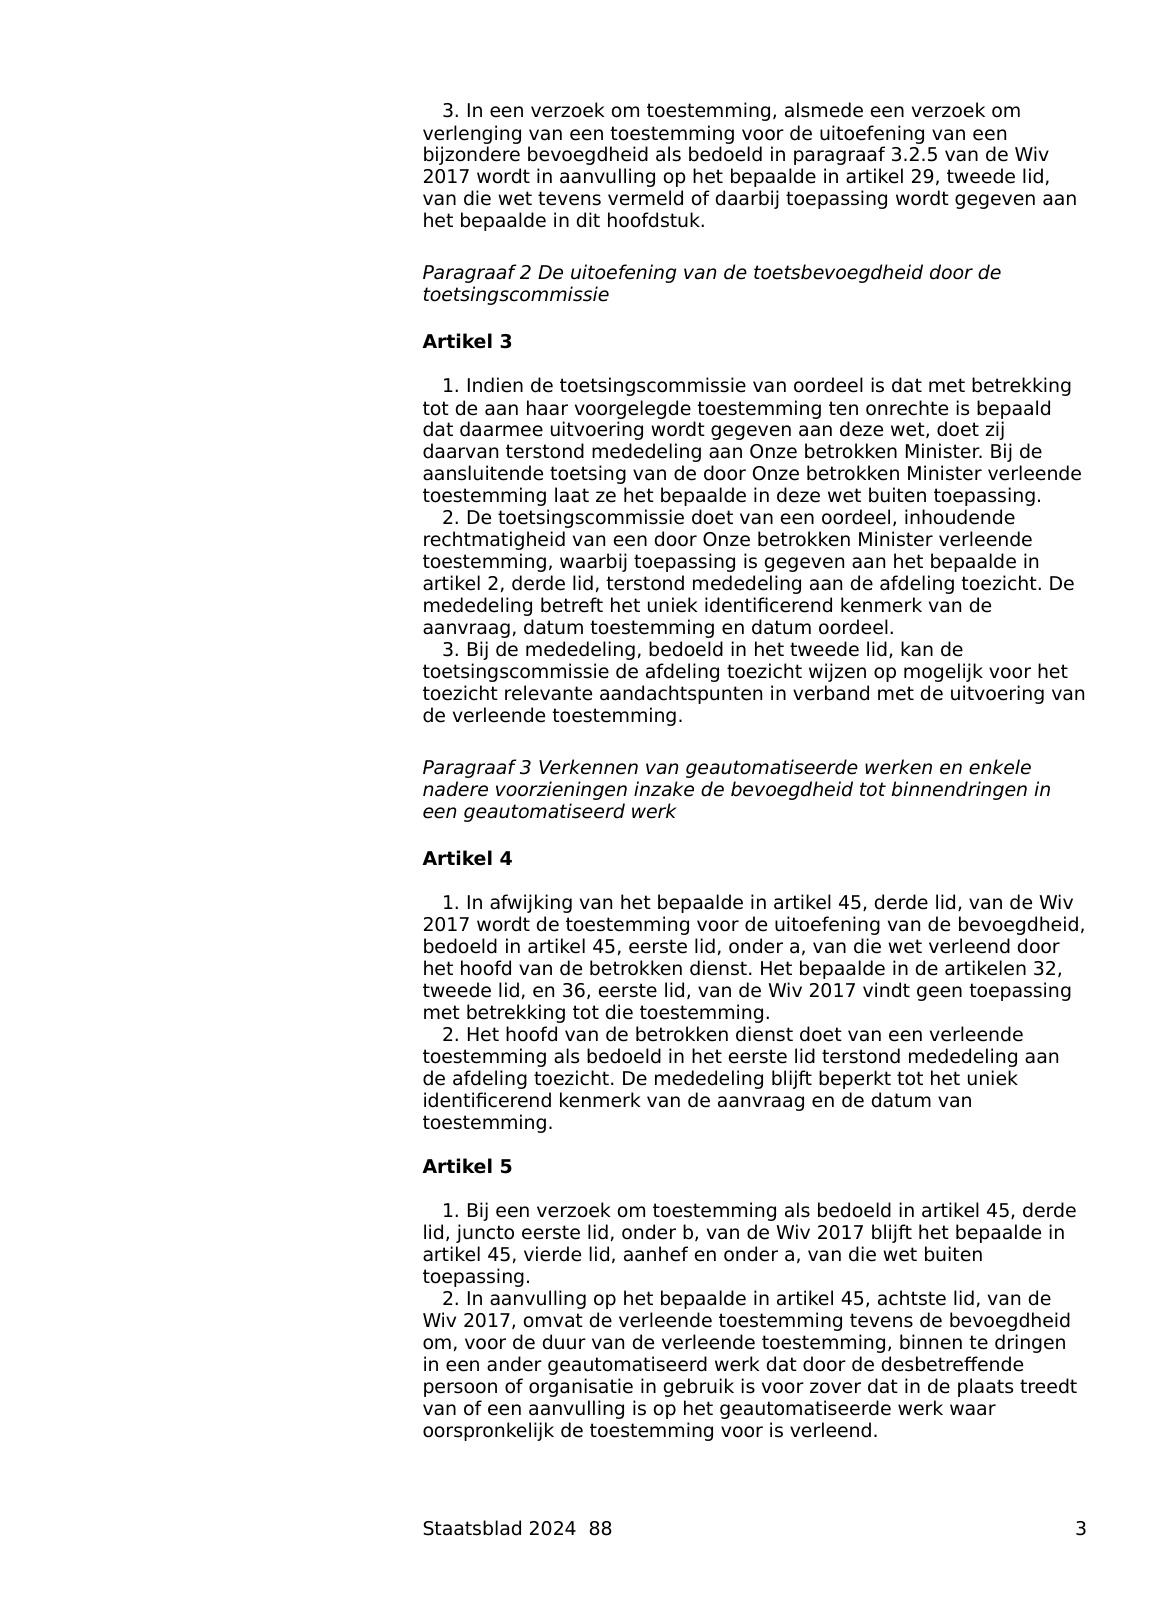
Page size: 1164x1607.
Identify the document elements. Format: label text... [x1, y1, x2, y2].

subtitle Artikel 5 [422, 1156, 1087, 1178]
subtitle Paragraaf 2 De uitoefening van de toetsbevoegdheid door de toetsingscommissie [422, 262, 1087, 306]
text 2. In aanvulling op het bepaalde in artikel 45, achtste lid, van de Wiv 2017, omvat de verleende toestemming tevens de bevoegdheid om, voor de duur van de verleende toestemming, binnen te dringen in een ander geautomatiseerd werk dat door de desbetreffende persoon of organisatie in gebruik is voor zover dat in de plaats treedt van of een aanvulling is op het geautomatiseerde werk waar oorspronkelijk de toestemming voor is verleend. [422, 1288, 1087, 1442]
text 1. Bij een verzoek om toestemming als bedoeld in artikel 45, derde lid, juncto eerste lid, onder b, van de Wiv 2017 blijft het bepaalde in artikel 45, vierde lid, aanhef en onder a, van die wet buiten toepassing. [422, 1200, 1087, 1288]
text 1. Indien de toetsingscommissie van oordeel is dat met betrekking tot de aan haar voorgelegde toestemming ten onrechte is bepaald dat daarmee uitvoering wordt gegeven aan deze wet, doet zij daarvan terstond mededeling aan Onze betrokken Minister. Bij de aansluitende toetsing van de door Onze betrokken Minister verleende toestemming laat ze het bepaalde in deze wet buiten toepassing. [422, 375, 1087, 507]
subtitle Artikel 3 [422, 331, 1087, 353]
subtitle Paragraaf 3 Verkennen van geautomatiseerde werken en enkele nadere voorzieningen inzake de bevoegdheid tot binnendringen in een geautomatiseerd werk [422, 757, 1087, 823]
text 2. Het hoofd van de betrokken dienst doet van een verleende toestemming als bedoeld in het eerste lid terstond mededeling aan de afdeling toezicht. De mededeling blijft beperkt tot het uniek identificerend kenmerk van de aanvraag en de datum van toestemming. [422, 1024, 1087, 1134]
text 3. In een verzoek om toestemming, alsmede een verzoek om verlenging van een toestemming voor de uitoefening van een bijzondere bevoegdheid als bedoeld in paragraaf 3.2.5 van de Wiv 2017 wordt in aanvulling op het bepaalde in artikel 29, tweede lid, van die wet tevens vermeld of daarbij toepassing wordt gegeven aan het bepaalde in dit hoofdstuk. [422, 100, 1087, 232]
text 3. Bij de mededeling, bedoeld in het tweede lid, kan de toetsingscommissie de afdeling toezicht wijzen op mogelijk voor het toezicht relevante aandachtspunten in verband met de uitvoering van de verleende toestemming. [422, 639, 1087, 727]
subtitle Artikel 4 [422, 848, 1087, 870]
text 2. De toetsingscommissie doet van een oordeel, inhoudende rechtmatigheid van een door Onze betrokken Minister verleende toestemming, waarbij toepassing is gegeven aan het bepaalde in artikel 2, derde lid, terstond mededeling aan de afdeling toezicht. De mededeling betreft het uniek identificerend kenmerk van de aanvraag, datum toestemming en datum oordeel. [422, 507, 1087, 639]
text 1. In afwijking van het bepaalde in artikel 45, derde lid, van de Wiv 2017 wordt de toestemming voor de uitoefening van de bevoegdheid, bedoeld in artikel 45, eerste lid, onder a, van die wet verleend door het hoofd van de betrokken dienst. Het bepaalde in de artikelen 32, tweede lid, en 36, eerste lid, van de Wiv 2017 vindt geen toepassing met betrekking tot die toestemming. [422, 892, 1087, 1024]
